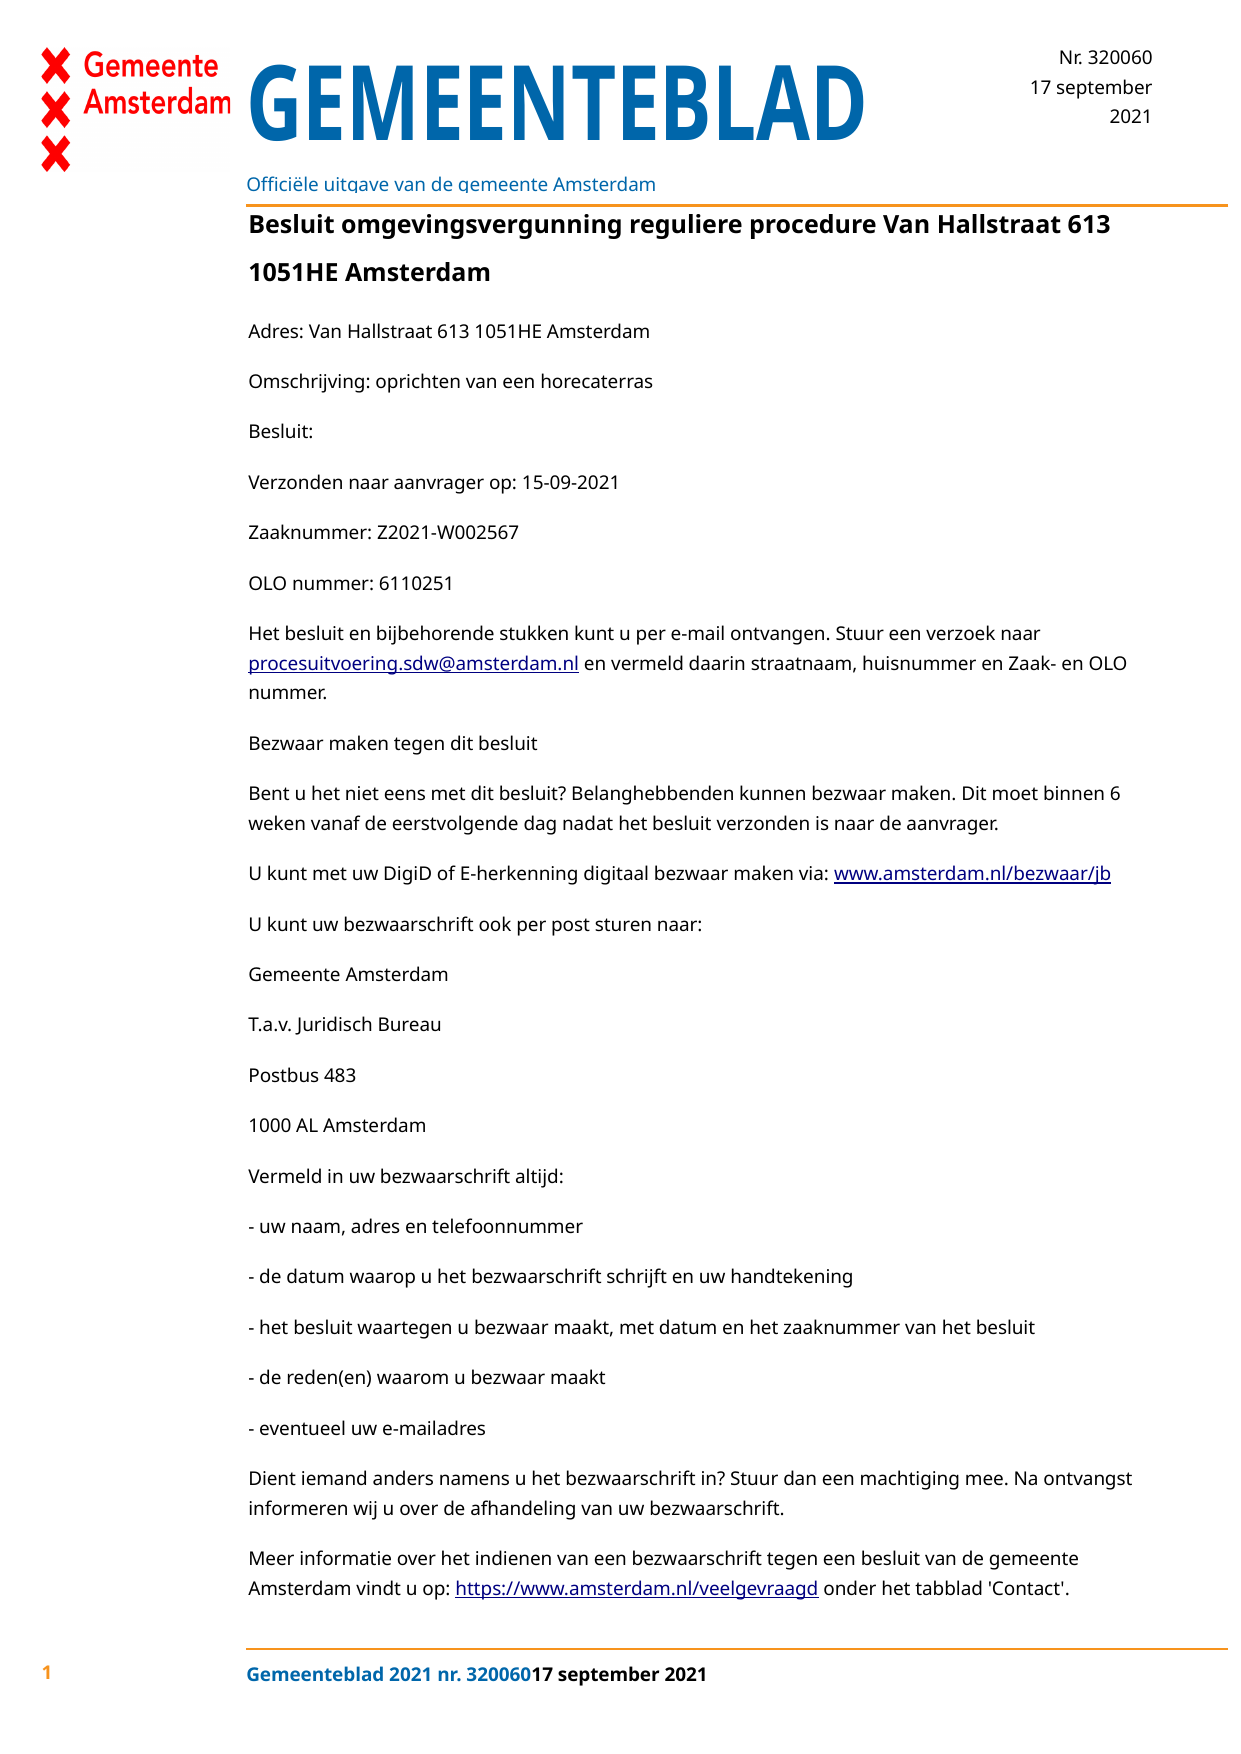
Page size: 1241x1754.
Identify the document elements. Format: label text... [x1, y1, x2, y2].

text Besluit omgevingsvergunning reguliere procedure Van Hallstraat 613 1051HE Amsterdam [248, 207, 1152, 288]
text - uw naam, adres en telefoonnummer [248, 1213, 1152, 1239]
text Bent u het niet eens met dit besluit? Belanghebbenden kunnen bezwaar maken. Dit moet binnen 6 weken vanaf de eerstvolgende dag nadat het besluit verzonden is naar de aanvrager. [248, 780, 1152, 836]
text Postbus 483 [248, 1062, 1152, 1088]
text Vermeld in uw bezwaarschrift altijd: [248, 1163, 1152, 1189]
text Meer informatie over het indienen van een bezwaarschrift tegen een besluit van de gemeente Amsterdam vindt u op: https://www.amsterdam.nl/veelgevraagd onder het tabblad 'Contact'. [248, 1545, 1152, 1601]
text - het besluit waartegen u bezwaar maakt, met datum en het zaaknummer van het besluit [248, 1314, 1152, 1340]
text - eventueel uw e-mailadres [248, 1415, 1152, 1441]
text Besluit: [248, 419, 1152, 444]
text Zaaknummer: Z2021-W002567 [248, 519, 1152, 545]
text - de reden(en) waarom u bezwaar maakt [248, 1364, 1152, 1390]
text Dient iemand anders namens u het bezwaarschrift in? Stuur dan een machtiging mee. Na ontvangst informeren wij u over de afhandeling van uw bezwaarschrift. [248, 1465, 1152, 1521]
picture [41, 47, 231, 172]
text Bezwaar maken tegen dit besluit [248, 730, 1152, 756]
text 1000 AL Amsterdam [248, 1112, 1152, 1138]
text Het besluit en bijbehorende stukken kunt u per e-mail ontvangen. Stuur een verzoek naar procesuitvoering.sdw@amsterdam.nl en vermeld daarin straatnaam, huisnummer en Zaak- en OLO nummer. [248, 620, 1152, 705]
text T.a.v. Juridisch Bureau [248, 1012, 1152, 1037]
text Omschrijving: oprichten van een horecaterras [248, 368, 1152, 394]
text Adres: Van Hallstraat 613 1051HE Amsterdam [248, 318, 1152, 344]
text Verzonden naar aanvrager op: 15-09-2021 [248, 469, 1152, 495]
text U kunt uw bezwaarschrift ook per post sturen naar: [248, 911, 1152, 937]
text Gemeente Amsterdam [248, 961, 1152, 987]
text OLO nummer: 6110251 [248, 570, 1152, 596]
text - de datum waarop u het bezwaarschrift schrijft en uw handtekening [248, 1264, 1152, 1289]
text U kunt met uw DigiD of E-herkenning digitaal bezwaar maken via: www.amsterdam.nl/bezwaar/jb [248, 860, 1152, 886]
